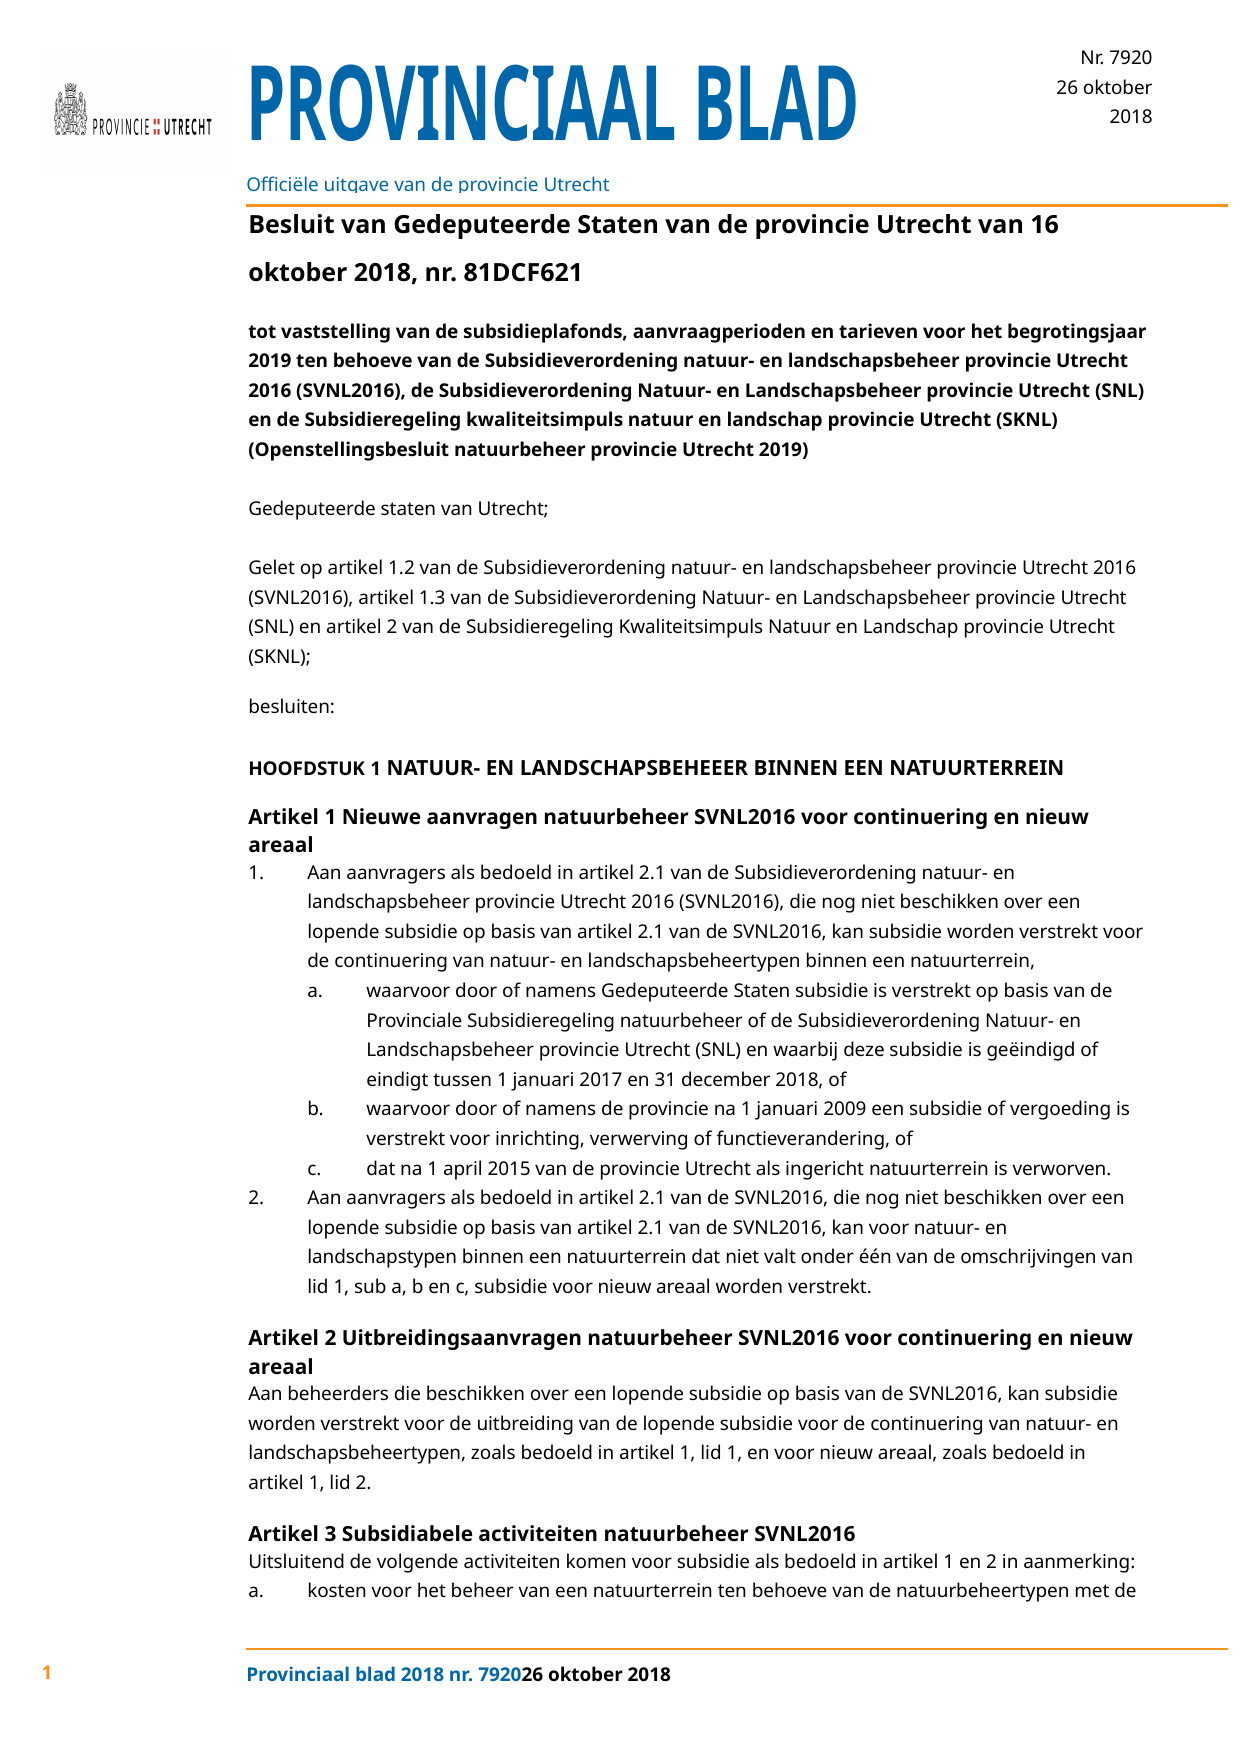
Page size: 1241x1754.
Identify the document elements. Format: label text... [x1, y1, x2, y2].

list Aan aanvragers als bedoeld in artikel 2.1 van de Subsidieverordening natuur- en landschapsbeheer provincie Utrecht 2016 (SVNL2016), die nog niet beschikken over een lopende subsidie op basis van artikel 2.1 van de SVNL2016, kan subsidie worden verstrekt voor de continuering van natuur- en landschapsbeheertypen binnen een natuurterrein, [248, 859, 1152, 973]
text Gedeputeerde staten van Utrecht; [248, 495, 1152, 521]
list waarvoor door of namens Gedeputeerde Staten subsidie is verstrekt op basis van de Provinciale Subsidieregeling natuurbeheer of de Subsidieverordening Natuur- en Landschapsbeheer provincie Utrecht (SNL) en waarbij deze subsidie is geëindigd of eindigt tussen 1 januari 2017 en 31 december 2018, of [307, 977, 1152, 1092]
text Besluit van Gedeputeerde Staten van de provincie Utrecht van 16 oktober 2018, nr. 81DCF621 [248, 207, 1152, 288]
list Aan aanvragers als bedoeld in artikel 2.1 van de SVNL2016, die nog niet beschikken over een lopende subsidie op basis van artikel 2.1 van de SVNL2016, kan voor natuur- en landschapstypen binnen een natuurterrein dat niet valt onder één van de omschrijvingen van lid 1, sub a, b en c, subsidie voor nieuw areaal worden verstrekt. [248, 1184, 1152, 1299]
text Artikel 3 Subsidiabele activiteiten natuurbeheer SVNL2016 [248, 1519, 1152, 1548]
text besluiten: [248, 694, 1152, 719]
text Gelet op artikel 1.2 van de Subsidieverordening natuur- en landschapsbeheer provincie Utrecht 2016 (SVNL2016), artikel 1.3 van de Subsidieverordening Natuur- en Landschapsbeheer provincie Utrecht (SNL) en artikel 2 van de Subsidieregeling Kwaliteitsimpuls Natuur en Landschap provincie Utrecht (SKNL); [248, 554, 1152, 669]
text Artikel 2 Uitbreidingsaanvragen natuurbeheer SVNL2016 voor continuering en nieuw areaal [248, 1323, 1152, 1380]
list kosten voor het beheer van een natuurterrein ten behoeve van de natuurbeheertypen met de [248, 1578, 1152, 1603]
text HOOFDSTUK 1 NATUUR- EN LANDSCHAPSBEHEEER BINNEN EEN NATUURTERREIN [248, 753, 1152, 781]
text tot vaststelling van de subsidieplafonds, aanvraagperioden en tarieven voor het begrotingsjaar 2019 ten behoeve van de Subsidieverordening natuur- en landschapsbeheer provincie Utrecht 2016 (SVNL2016), de Subsidieverordening Natuur- en Landschapsbeheer provincie Utrecht (SNL) en de Subsidieregeling kwaliteitsimpuls natuur en landschap provincie Utrecht (SKNL) (Openstellingsbesluit natuurbeheer provincie Utrecht 2019) [248, 318, 1152, 462]
picture [41, 47, 231, 172]
list waarvoor door of namens de provincie na 1 januari 2009 een subsidie of vergoeding is verstrekt voor inrichting, verwerving of functieverandering, of [307, 1096, 1152, 1151]
text Artikel 1 Nieuwe aanvragen natuurbeheer SVNL2016 voor continuering en nieuw areaal [248, 802, 1152, 859]
text Uitsluitend de volgende activiteiten komen voor subsidie als bedoeld in artikel 1 en 2 in aanmerking: [248, 1548, 1152, 1574]
list dat na 1 april 2015 van de provincie Utrecht als ingericht natuurterrein is verworven. [307, 1155, 1152, 1181]
text Aan beheerders die beschikken over een lopende subsidie op basis van de SVNL2016, kan subsidie worden verstrekt voor de uitbreiding van de lopende subsidie voor de continuering van natuur- en landschapsbeheertypen, zoals bedoeld in artikel 1, lid 1, en voor nieuw areaal, zoals bedoeld in artikel 1, lid 2. [248, 1380, 1152, 1495]
